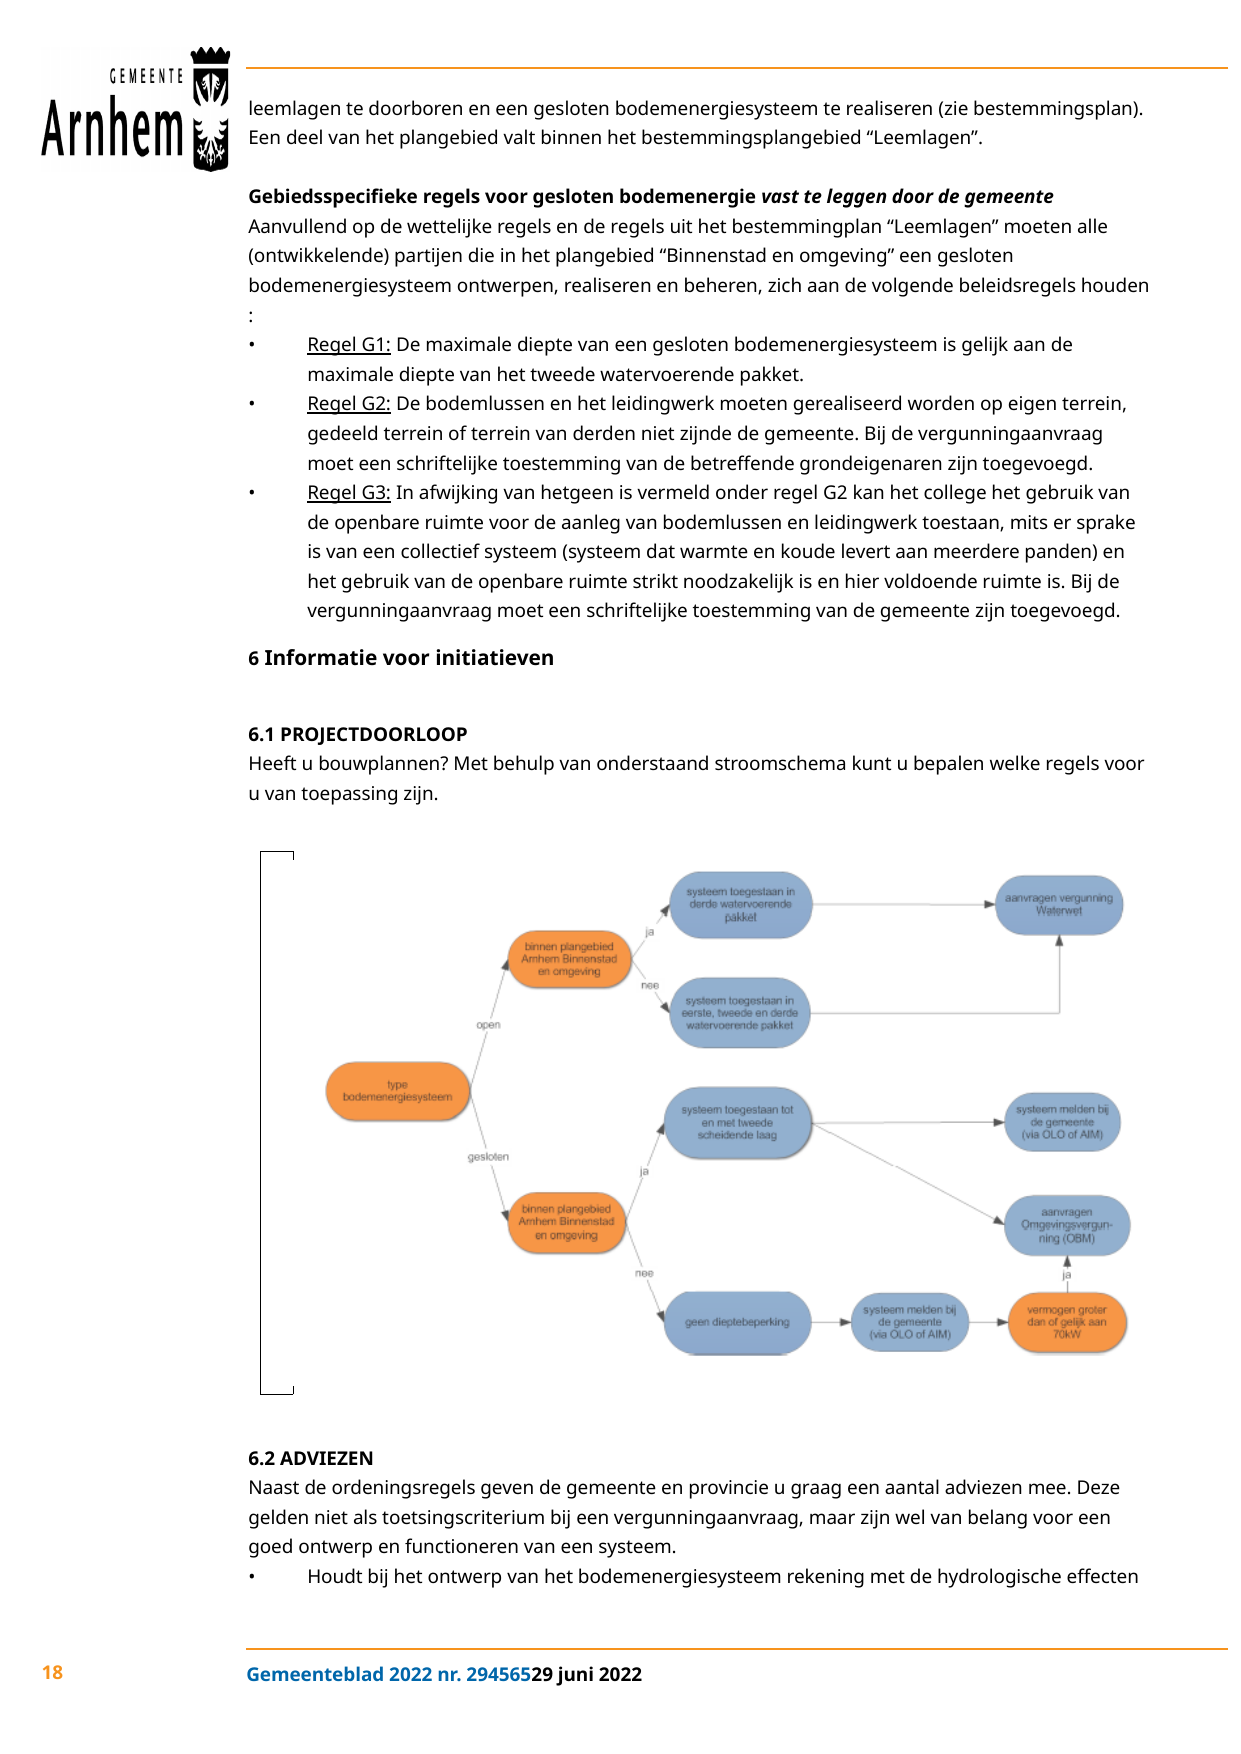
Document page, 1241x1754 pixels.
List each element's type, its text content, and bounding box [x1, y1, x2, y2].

picture [268, 860, 1173, 1386]
list Regel G3: In afwijking van hetgeen is vermeld onder regel G2 kan het college het gebruik van de openbare ruimte voor de aanleg van bodemlussen en leidingwerk toestaan, mits er sprake is van een collectief systeem (systeem dat warmte en koude levert aan meerdere panden) en het gebruik van de openbare ruimte strikt noodzakelijk is en hier voldoende ruimte is. Bij de vergunningaanvraag moet een schriftelijke toestemming van de gemeente zijn toegevoegd. [248, 479, 1152, 623]
text Naast de ordeningsregels geven de gemeente en provincie u graag een aantal adviezen mee. Deze gelden niet als toetsingscriterium bij een vergunningaanvraag, maar zijn wel van belang voor een goed ontwerp en functioneren van een systeem. [248, 1474, 1152, 1559]
text Heeft u bouwplannen? Met behulp van onderstaand stroomschema kunt u bepalen welke regels voor u van toepassing zijn. [248, 751, 1152, 806]
text Aanvullend op de wettelijke regels en de regels uit het bestemmingplan “Leemlagen” moeten alle (ontwikkelende) partijen die in het plangebied “Binnenstad en omgeving” een gesloten bodemenergiesysteem ontwerpen, realiseren en beheren, zich aan de volgende beleidsregels houden : [248, 213, 1152, 328]
list Regel G2: De bodemlussen en het leidingwerk moeten gerealiseerd worden op eigen terrein, gedeeld terrein of terrein van derden niet zijnde de gemeente. Bij de vergunningaanvraag moet een schriftelijke toestemming van de betreffende grondeigenaren zijn toegevoegd. [248, 391, 1152, 476]
list Houdt bij het ontwerp van het bodemenergiesysteem rekening met de hydrologische effecten [248, 1563, 1152, 1589]
text 6.2 ADVIEZEN [248, 1445, 1152, 1471]
picture [41, 47, 231, 172]
list Regel G1: De maximale diepte van een gesloten bodemenergiesysteem is gelijk aan de maximale diepte van het tweede watervoerende pakket. [248, 331, 1152, 387]
text Gebiedsspecifieke regels voor gesloten bodemenergie vast te leggen door de gemeente [248, 183, 1152, 209]
text 6 Informatie voor initiatieven [248, 643, 1152, 672]
text 6.1 PROJECTDOORLOOP [248, 721, 1152, 747]
text leemlagen te doorboren en een gesloten bodemenergiesysteem te realiseren (zie bestemmingsplan). Een deel van het plangebied valt binnen het bestemmingsplangebied “Leemlagen”. [248, 95, 1152, 150]
